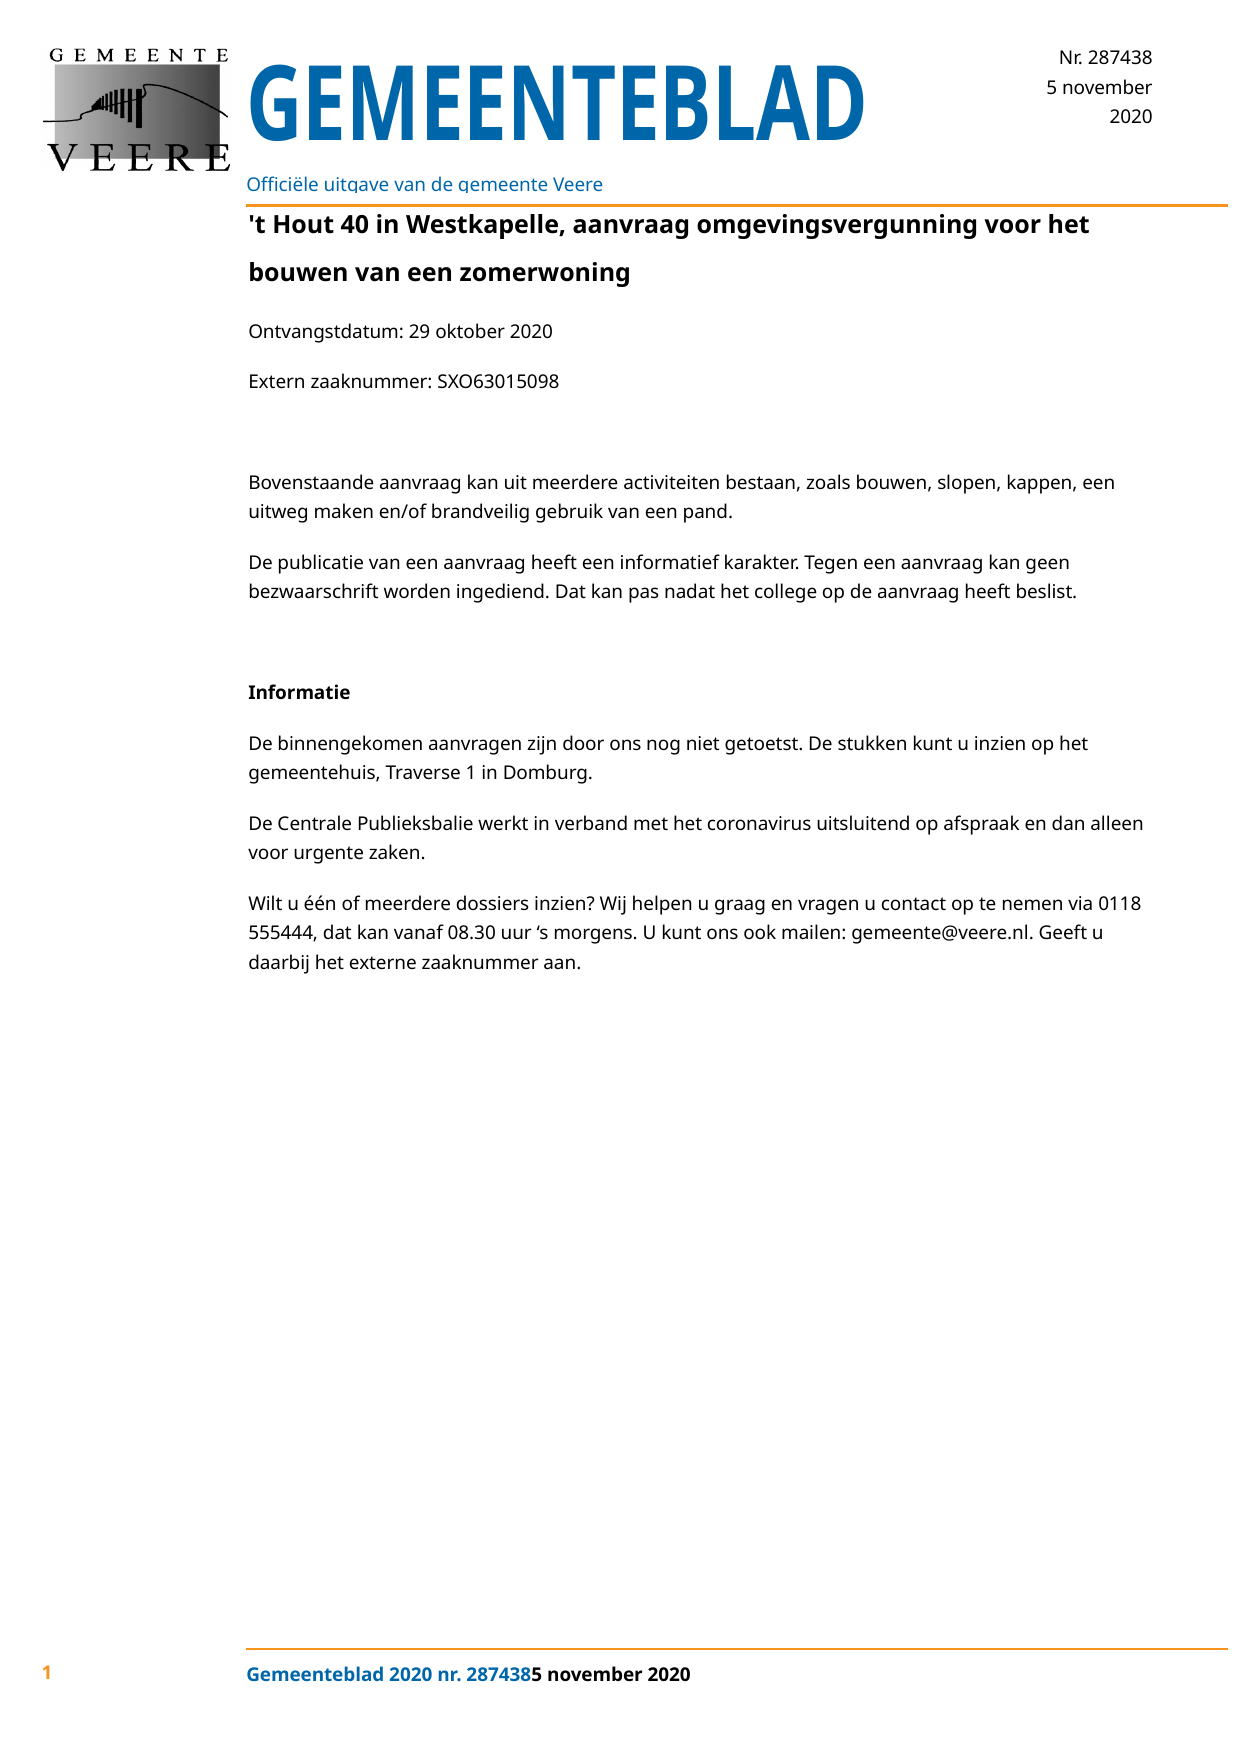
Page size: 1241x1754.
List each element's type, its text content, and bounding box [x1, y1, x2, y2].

picture [41, 47, 231, 172]
text Ontvangstdatum: 29 oktober 2020 [248, 318, 1152, 344]
text 't Hout 40 in Westkapelle, aanvraag omgevingsvergunning voor het bouwen van een zomerwoning [248, 207, 1152, 288]
text Informatie [248, 679, 1152, 705]
text De publicatie van een aanvraag heeft een informatief karakter. Tegen een aanvraag kan geen bezwaarschrift worden ingediend. Dat kan pas nadat het college op de aanvraag heeft beslist. [248, 549, 1152, 604]
text Bovenstaande aanvraag kan uit meerdere activiteiten bestaan, zoals bouwen, slopen, kappen, een uitweg maken en/of brandveilig gebruik van een pand. [248, 469, 1152, 524]
text Extern zaaknummer: SXO63015098 [248, 368, 1152, 394]
text Wilt u één of meerdere dossiers inzien? Wij helpen u graag en vragen u contact op te nemen via 0118 555444, dat kan vanaf 08.30 uur ‘s morgens. U kunt ons ook mailen: gemeente@veere.nl. Geeft u daarbij het externe zaaknummer aan. [248, 890, 1152, 975]
text De binnengekomen aanvragen zijn door ons nog niet getoetst. De stukken kunt u inzien op het gemeentehuis, Traverse 1 in Domburg. [248, 730, 1152, 785]
text De Centrale Publieksbalie werkt in verband met het coronavirus uitsluitend op afspraak en dan alleen voor urgente zaken. [248, 810, 1152, 865]
